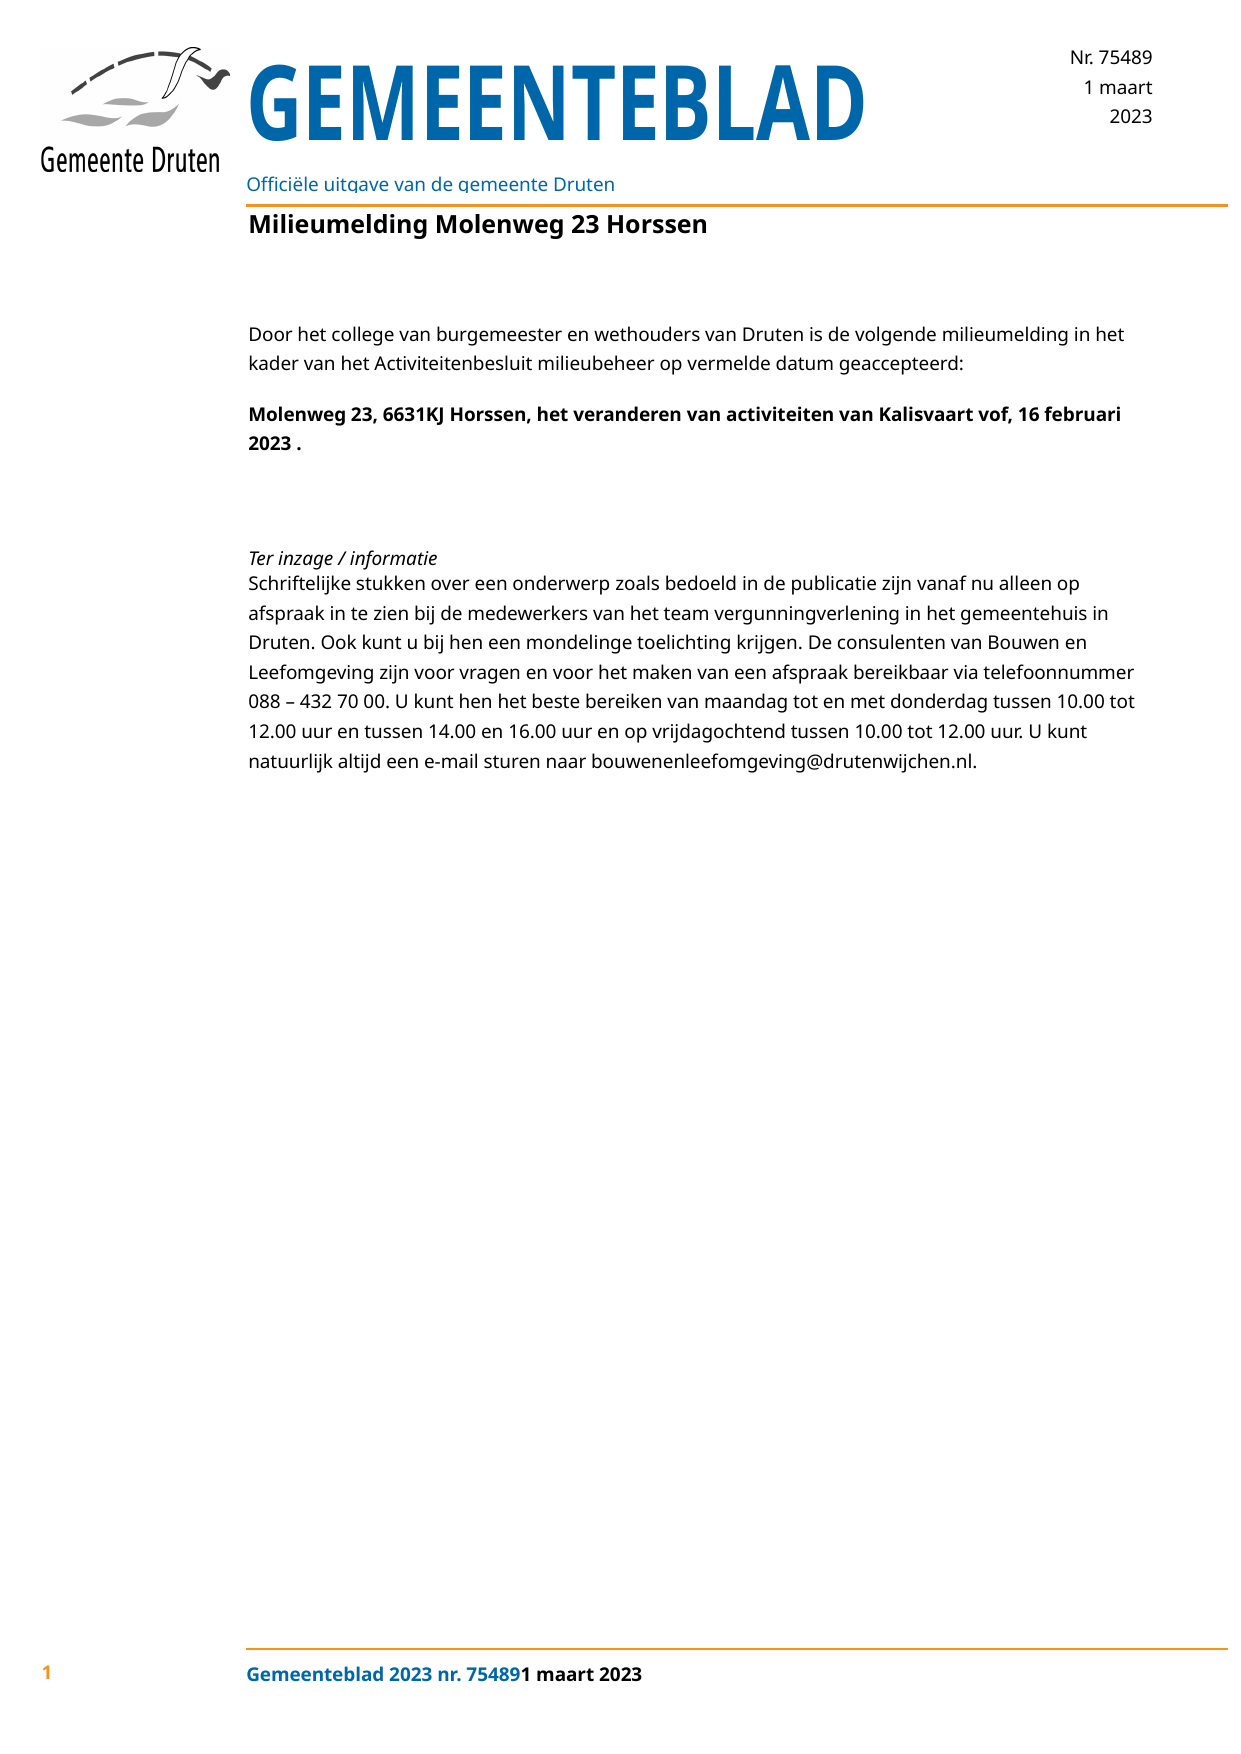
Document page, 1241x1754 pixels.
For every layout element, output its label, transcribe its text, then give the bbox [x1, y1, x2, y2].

text Schriftelijke stukken over een onderwerp zoals bedoeld in de publicatie zijn vanaf nu alleen op afspraak in te zien bij de medewerkers van het team vergunningverlening in het gemeentehuis in Druten. Ook kunt u bij hen een mondelinge toelichting krijgen. De consulenten van Bouwen en Leefomgeving zijn voor vragen en voor het maken van een afspraak bereikbaar via telefoonnummer 088 – 432 70 00. U kunt hen het beste bereiken van maandag tot en met donderdag tussen 10.00 tot 12.00 uur en tussen 14.00 en 16.00 uur en op vrijdagochtend tussen 10.00 tot 12.00 uur. U kunt natuurlijk altijd een e-mail sturen naar bouwenenleefomgeving@drutenwijchen.nl. [248, 570, 1152, 774]
text Door het college van burgemeester en wethouders van Druten is de volgende milieumelding in het kader van het Activiteitenbesluit milieubeheer op vermelde datum geaccepteerd: [248, 321, 1152, 376]
picture [41, 47, 231, 172]
text Milieumelding Molenweg 23 Horssen [248, 207, 1152, 241]
text Ter inzage / informatie [248, 545, 1152, 570]
text Molenweg 23, 6631KJ Horssen, het veranderen van activiteiten van Kalisvaart vof, 16 februari 2023 . [248, 401, 1152, 456]
